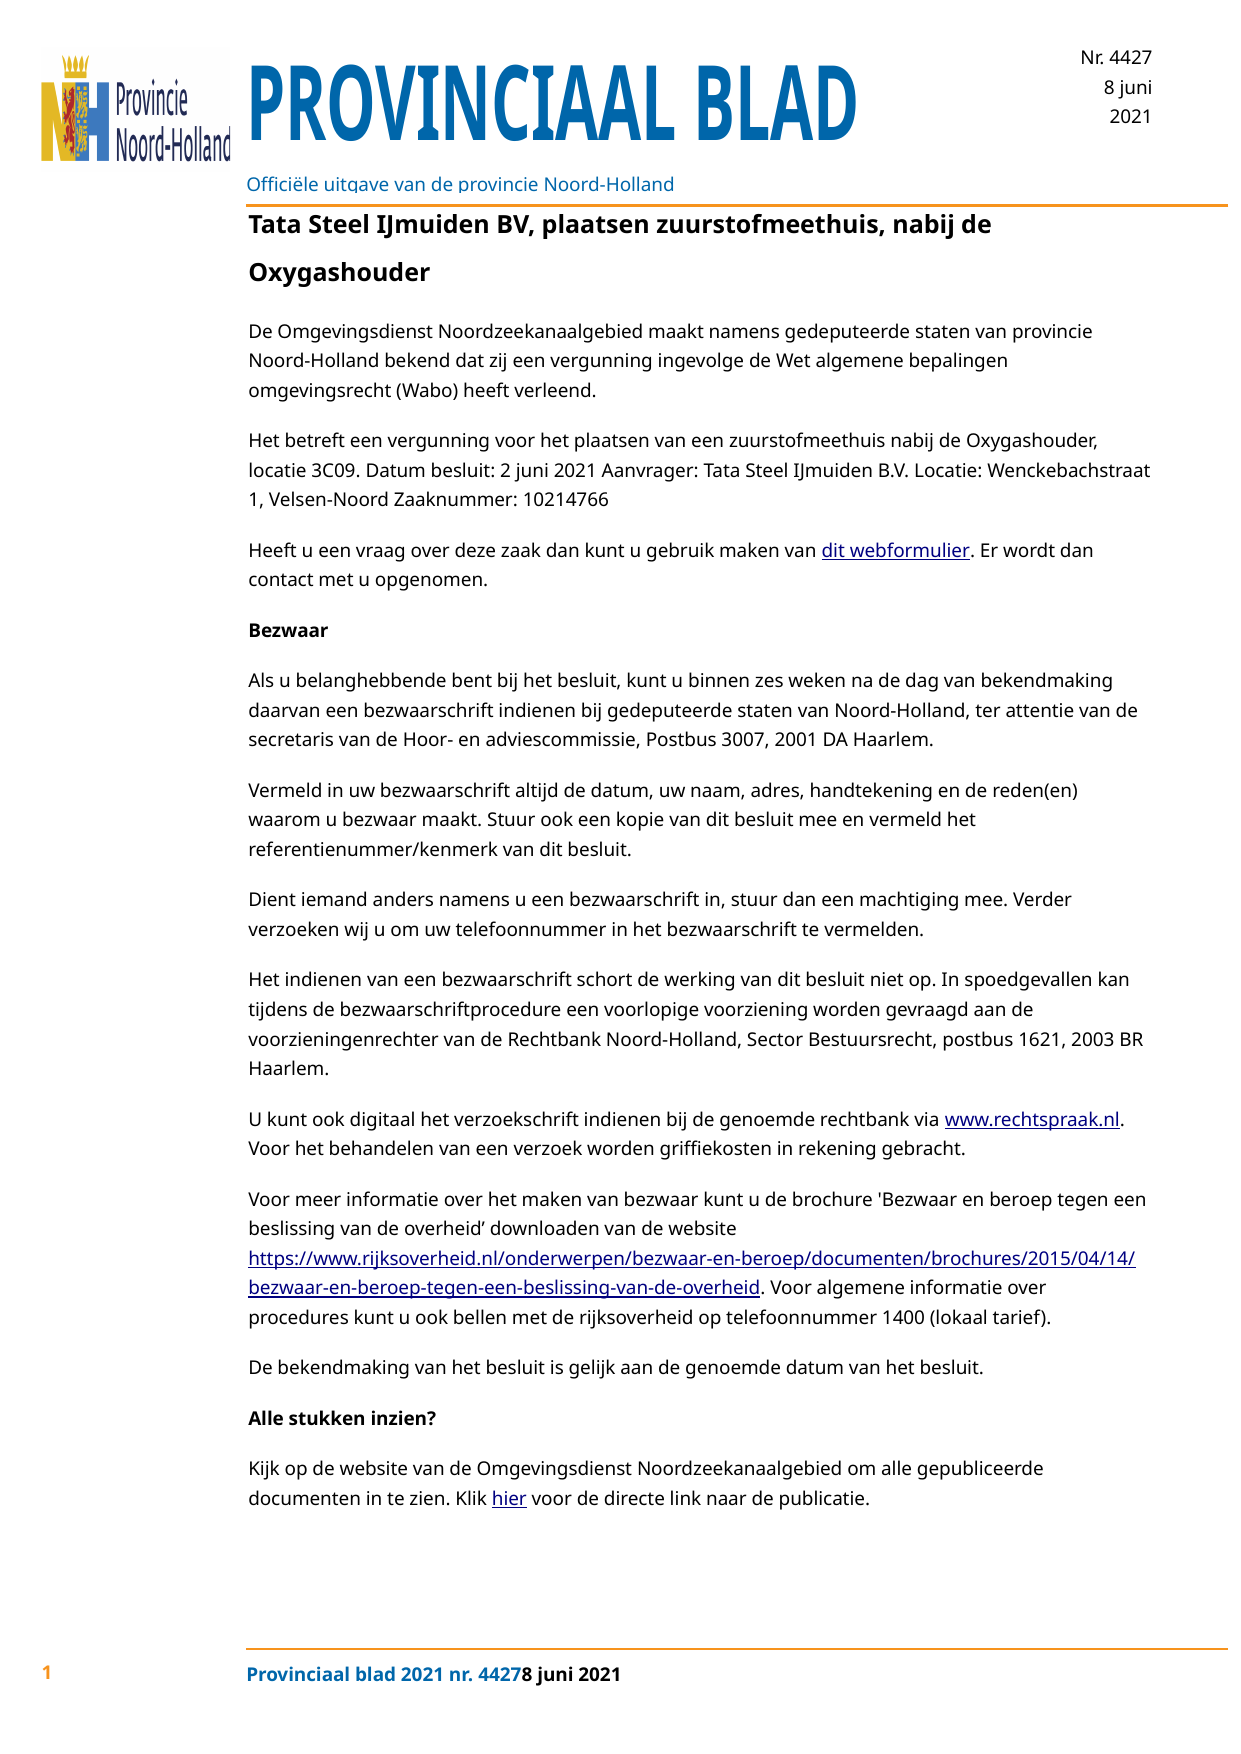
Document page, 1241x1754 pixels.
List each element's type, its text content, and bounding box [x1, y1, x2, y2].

picture [41, 47, 231, 172]
text Het betreft een vergunning voor het plaatsen van een zuurstofmeethuis nabij de Oxygashouder, locatie 3C09. Datum besluit: 2 juni 2021 Aanvrager: Tata Steel IJmuiden B.V. Locatie: Wenckebachstraat 1, Velsen-Noord Zaaknummer: 10214766 [248, 427, 1152, 512]
text De bekendmaking van het besluit is gelijk aan de genoemde datum van het besluit. [248, 1354, 1152, 1380]
text Heeft u een vraag over deze zaak dan kunt u gebruik maken van dit webformulier. Er wordt dan contact met u opgenomen. [248, 537, 1152, 592]
text Kijk op de website van de Omgevingsdienst Noordzeekanaalgebied om alle gepubliceerde documenten in te zien. Klik hier voor de directe link naar de publicatie. [248, 1455, 1152, 1511]
text Tata Steel IJmuiden BV, plaatsen zuurstofmeethuis, nabij de Oxygashouder [248, 207, 1152, 288]
text Voor meer informatie over het maken van bezwaar kunt u de brochure 'Bezwaar en beroep tegen een beslissing van de overheid’ downloaden van de website https://www.rijksoverheid.nl/onderwerpen/bezwaar-en-beroep/documenten/brochures/2015/04/14/bezwaar-en-beroep-tegen-een-beslissing-van-de-overheid. Voor algemene informatie over procedures kunt u ook bellen met de rijksoverheid op telefoonnummer 1400 (lokaal tarief). [248, 1186, 1152, 1330]
text U kunt ook digitaal het verzoekschrift indienen bij de genoemde rechtbank via www.rechtspraak.nl. Voor het behandelen van een verzoek worden griffiekosten in rekening gebracht. [248, 1106, 1152, 1161]
text Alle stukken inzien? [248, 1405, 1152, 1431]
text De Omgevingsdienst Noordzeekanaalgebied maakt namens gedeputeerde staten van provincie Noord-Holland bekend dat zij een vergunning ingevolge de Wet algemene bepalingen omgevingsrecht (Wabo) heeft verleend. [248, 318, 1152, 403]
text Bezwaar [248, 617, 1152, 643]
text Het indienen van een bezwaarschrift schort de werking van dit besluit niet op. In spoedgevallen kan tijdens de bezwaarschriftprocedure een voorlopige voorziening worden gevraagd aan de voorzieningenrechter van de Rechtbank Noord-Holland, Sector Bestuursrecht, postbus 1621, 2003 BR Haarlem. [248, 967, 1152, 1081]
text Als u belanghebbende bent bij het besluit, kunt u binnen zes weken na de dag van bekendmaking daarvan een bezwaarschrift indienen bij gedeputeerde staten van Noord-Holland, ter attentie van de secretaris van de Hoor- en adviescommissie, Postbus 3007, 2001 DA Haarlem. [248, 667, 1152, 752]
text Dient iemand anders namens u een bezwaarschrift in, stuur dan een machtiging mee. Verder verzoeken wij u om uw telefoonnummer in het bezwaarschrift te vermelden. [248, 887, 1152, 942]
text Vermeld in uw bezwaarschrift altijd de datum, uw naam, adres, handtekening en de reden(en) waarom u bezwaar maakt. Stuur ook een kopie van dit besluit mee en vermeld het referentienummer/kenmerk van dit besluit. [248, 777, 1152, 862]
